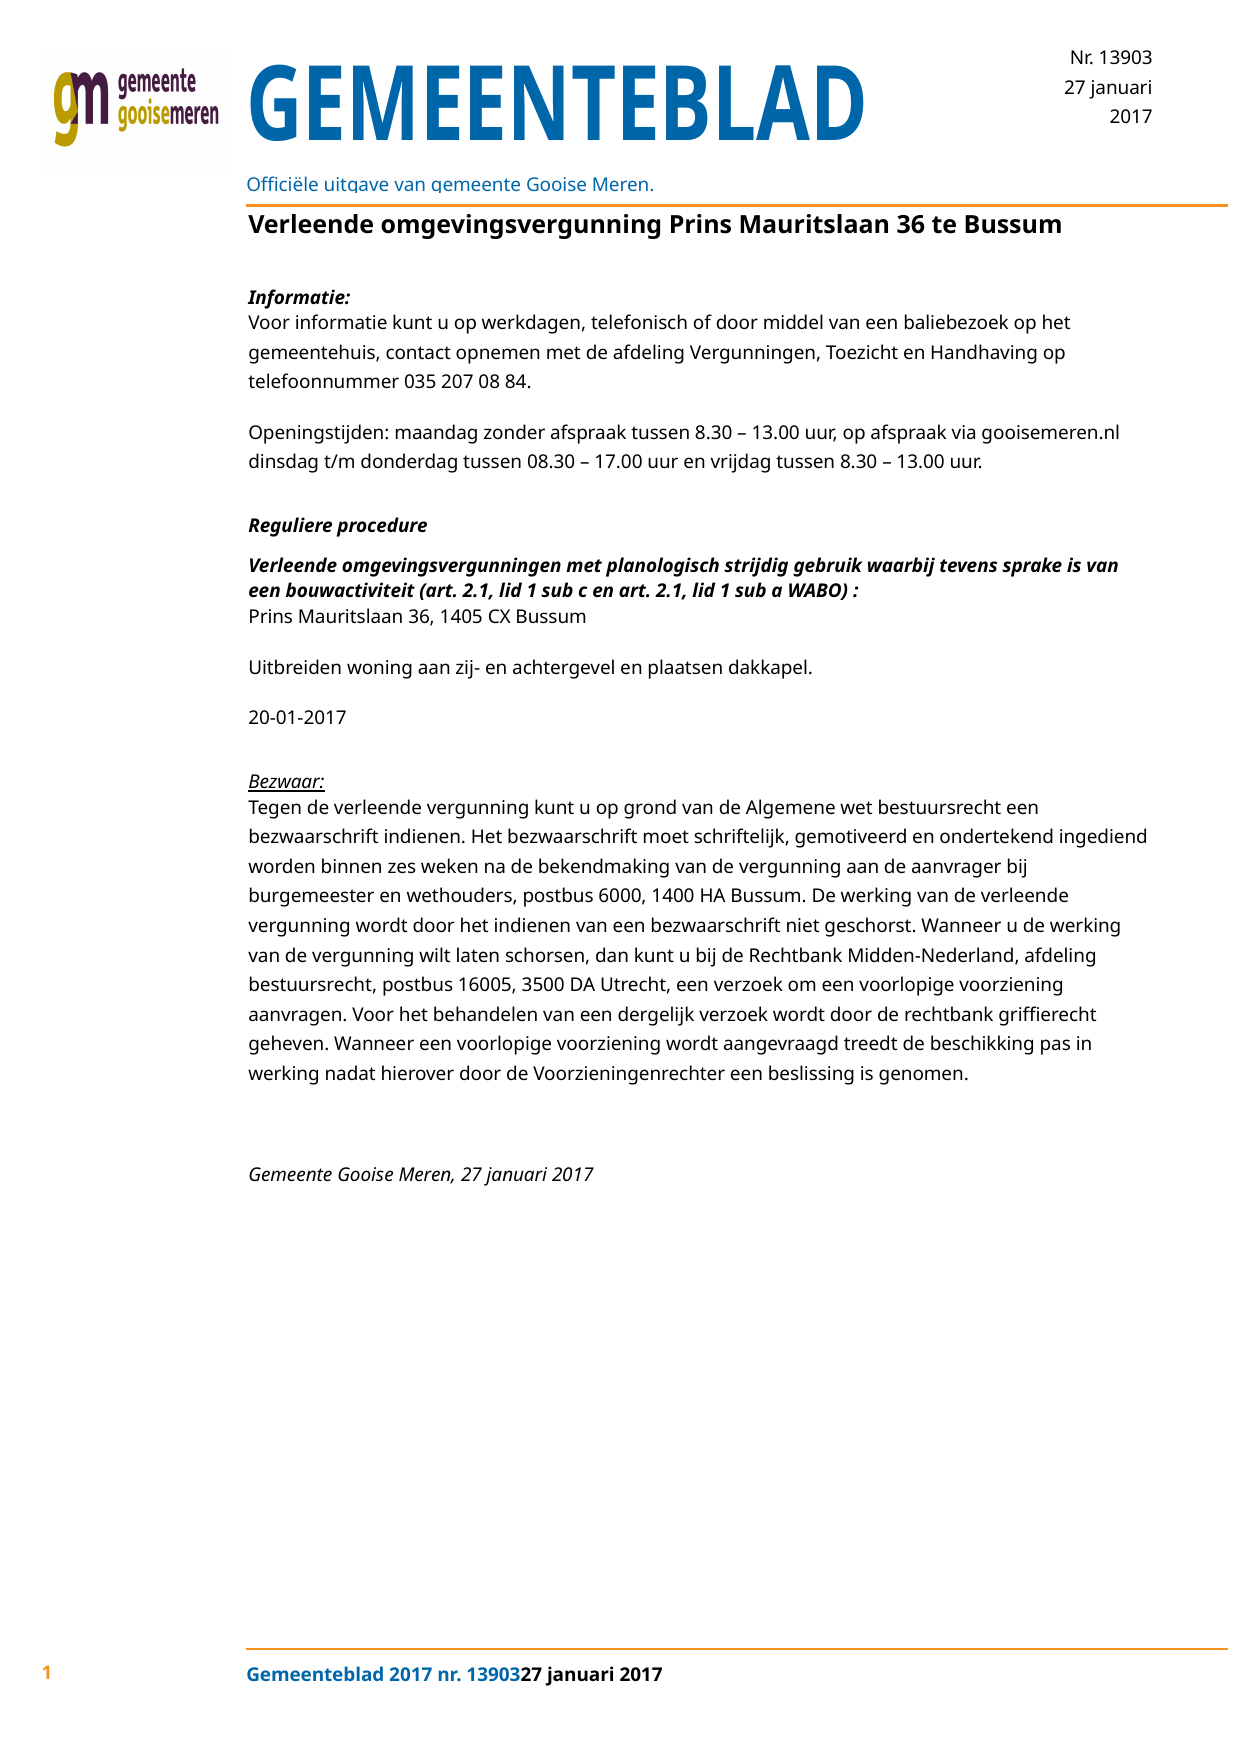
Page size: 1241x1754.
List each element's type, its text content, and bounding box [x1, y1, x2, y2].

text Prins Mauritslaan 36, 1405 CX Bussum [248, 603, 1152, 629]
text Gemeente Gooise Meren, 27 januari 2017 [248, 1161, 1152, 1187]
text 20-01-2017 [248, 704, 1152, 730]
text Reguliere procedure [248, 513, 1152, 538]
text Tegen de verleende vergunning kunt u op grond van de Algemene wet bestuursrecht een bezwaarschrift indienen. Het bezwaarschrift moet schriftelijk, gemotiveerd en ondertekend ingediend worden binnen zes weken na de bekendmaking van de vergunning aan de aanvrager bij burgemeester en wethouders, postbus 6000, 1400 HA Bussum. De werking van de verleende vergunning wordt door het indienen van een bezwaarschrift niet geschorst. Wanneer u de werking van de vergunning wilt laten schorsen, dan kunt u bij de Rechtbank Midden-Nederland, afdeling bestuursrecht, postbus 16005, 3500 DA Utrecht, een verzoek om een voorlopige voorziening aanvragen. Voor het behandelen van een dergelijk verzoek wordt door de rechtbank griffierecht geheven. Wanneer een voorlopige voorziening wordt aangevraagd treedt de beschikking pas in werking nadat hierover door de Voorzieningenrechter een beslissing is genomen. [248, 794, 1152, 1086]
text Verleende omgevingsvergunning Prins Mauritslaan 36 te Bussum [248, 207, 1152, 241]
text Voor informatie kunt u op werkdagen, telefonisch of door middel van een baliebezoek op het gemeentehuis, contact opnemen met de afdeling Vergunningen, Toezicht en Handhaving op telefoonnummer 035 207 08 84. [248, 309, 1152, 394]
text Openingstijden: maandag zonder afspraak tussen 8.30 – 13.00 uur, op afspraak via gooisemeren.nl dinsdag t/m donderdag tussen 08.30 – 17.00 uur en vrijdag tussen 8.30 – 13.00 uur. [248, 419, 1152, 474]
picture [41, 47, 231, 172]
text Uitbreiden woning aan zij- en achtergevel en plaatsen dakkapel. [248, 654, 1152, 679]
text Verleende omgevingsvergunningen met planologisch strijdig gebruik waarbij tevens sprake is van een bouwactiviteit (art. 2.1, lid 1 sub c en art. 2.1, lid 1 sub a WABO) : [248, 552, 1152, 603]
text Bezwaar: [248, 768, 1152, 794]
text Informatie: [248, 284, 1152, 309]
